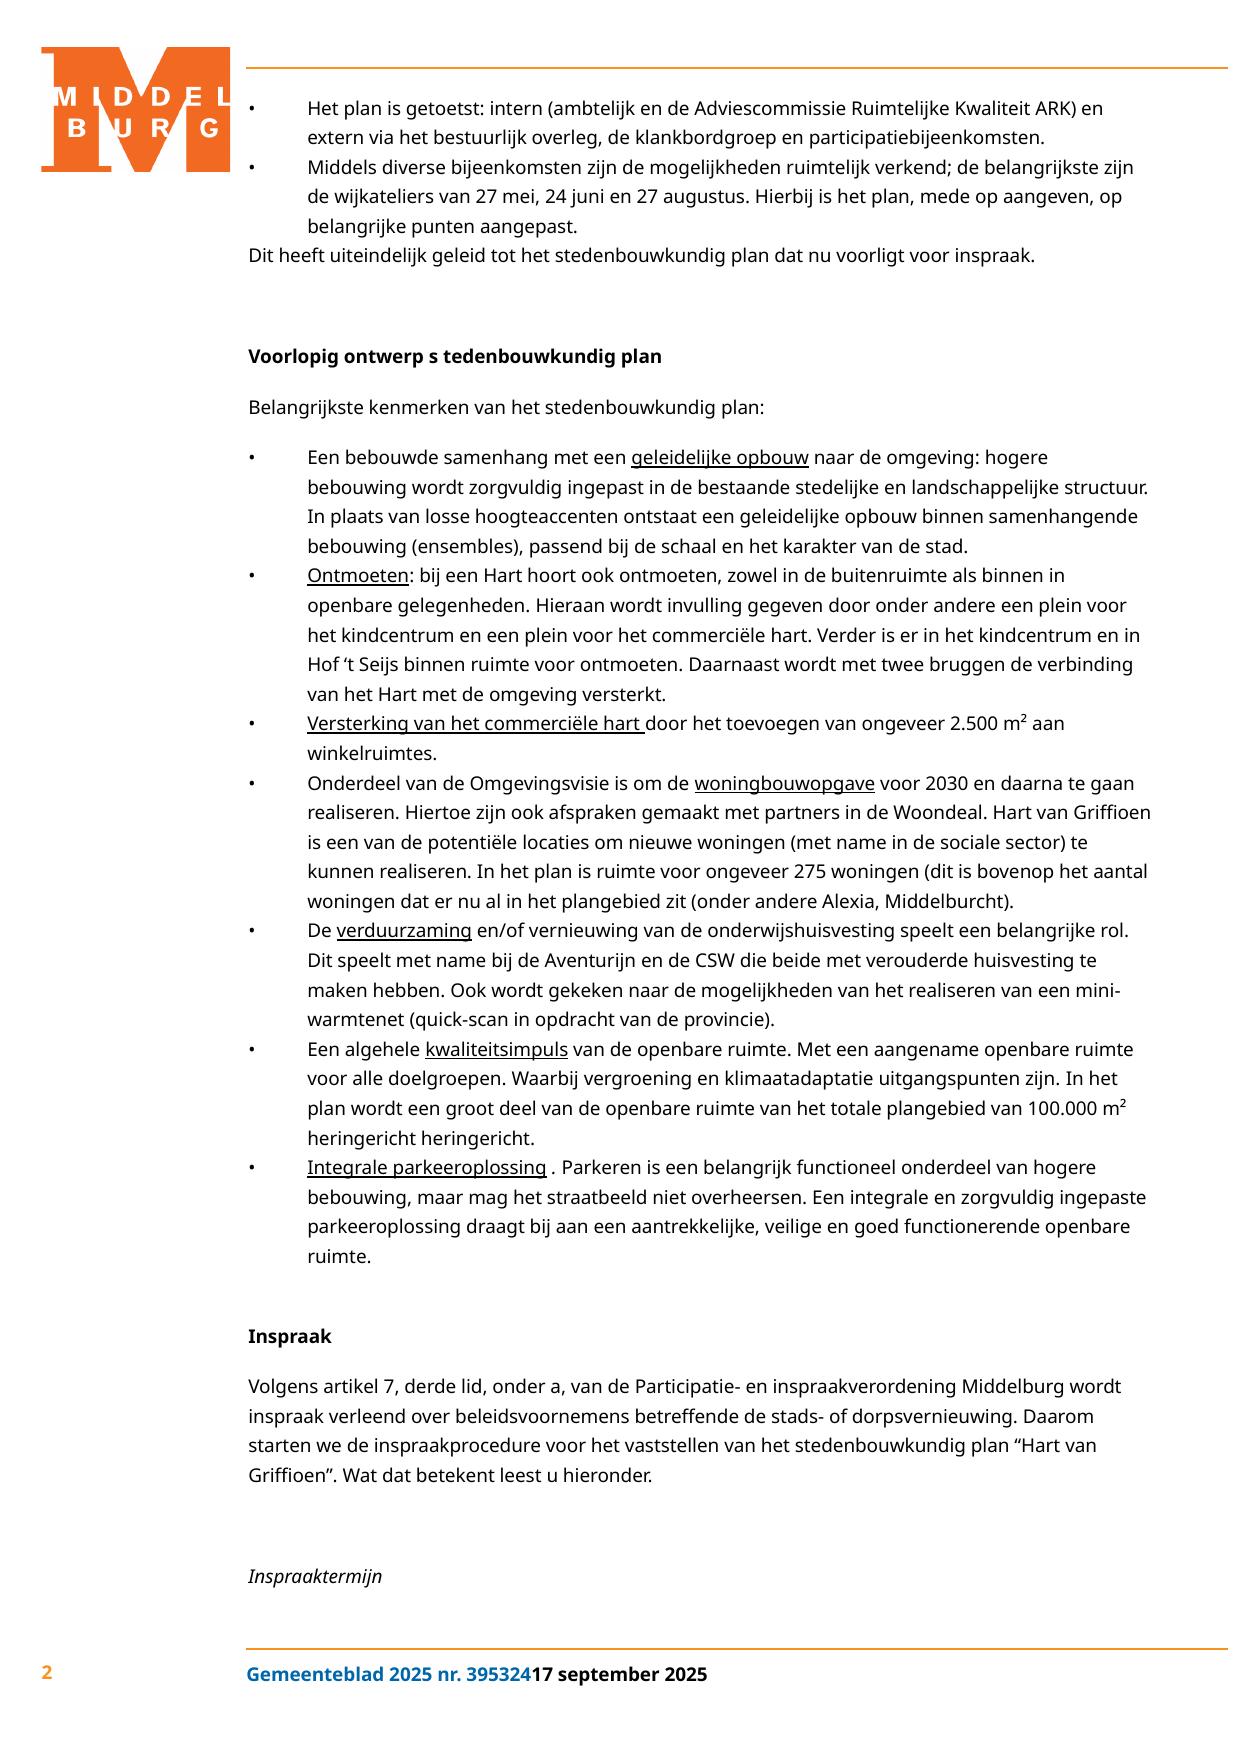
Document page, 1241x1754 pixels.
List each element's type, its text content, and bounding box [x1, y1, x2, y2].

list Een algehele kwaliteitsimpuls van de openbare ruimte. Met een aangename openbare ruimte voor alle doelgroepen. Waarbij vergroening en klimaatadaptatie uitgangspunten zijn. In het plan wordt een groot deel van de openbare ruimte van het totale plangebied van 100.000 m² heringericht heringericht. [248, 1036, 1152, 1151]
list Versterking van het commerciële hart door het toevoegen van ongeveer 2.500 m² aan winkelruimtes. [248, 711, 1152, 766]
text Volgens artikel 7, derde lid, onder a, van de Participatie- en inspraakverordening Middelburg wordt inspraak verleend over beleidsvoornemens betreffende de stads- of dorpsvernieuwing. Daarom starten we de inspraakprocedure voor het vaststellen van het stedenbouwkundig plan “Hart van Griffioen”. Wat dat betekent leest u hieronder. [248, 1373, 1152, 1488]
list Onderdeel van de Omgevingsvisie is om de woningbouwopgave voor 2030 en daarna te gaan realiseren. Hiertoe zijn ook afspraken gemaakt met partners in de Woondeal. Hart van Griffioen is een van de potentiële locaties om nieuwe woningen (met name in de sociale sector) te kunnen realiseren. In het plan is ruimte voor ongeveer 275 woningen (dit is bovenop het aantal woningen dat er nu al in het plangebied zit (onder andere Alexia, Middelburcht). [248, 770, 1152, 914]
list Integrale parkeeroplossing . Parkeren is een belangrijk functioneel onderdeel van hogere bebouwing, maar mag het straatbeeld niet overheersen. Een integrale en zorgvuldig ingepaste parkeeroplossing draagt bij aan een aantrekkelijke, veilige en goed functionerende openbare ruimte. [248, 1154, 1152, 1269]
text Dit heeft uiteindelijk geleid tot het stedenbouwkundig plan dat nu voorligt voor inspraak. [248, 243, 1152, 268]
text Belangrijkste kenmerken van het stedenbouwkundig plan: [248, 394, 1152, 420]
list Middels diverse bijeenkomsten zijn de mogelijkheden ruimtelijk verkend; de belangrijkste zijn de wijkateliers van 27 mei, 24 juni en 27 augustus. Hierbij is het plan, mede op aangeven, op belangrijke punten aangepast. [248, 154, 1152, 239]
picture [41, 47, 231, 172]
list De verduurzaming en/of vernieuwing van de onderwijshuisvesting speelt een belangrijke rol. Dit speelt met name bij de Aventurijn en de CSW die beide met verouderde huisvesting te maken hebben. Ook wordt gekeken naar de mogelijkheden van het realiseren van een mini-warmtenet (quick-scan in opdracht van de provincie). [248, 918, 1152, 1032]
text Voorlopig ontwerp s tedenbouwkundig plan [248, 343, 1152, 369]
list Ontmoeten: bij een Hart hoort ook ontmoeten, zowel in de buitenruimte als binnen in openbare gelegenheden. Hieraan wordt invulling gegeven door onder andere een plein voor het kindcentrum en een plein voor het commerciële hart. Verder is er in het kindcentrum en in Hof ‘t Seijs binnen ruimte voor ontmoeten. Daarnaast wordt met twee bruggen de verbinding van het Hart met de omgeving versterkt. [248, 563, 1152, 707]
list Het plan is getoetst: intern (ambtelijk en de Adviescommissie Ruimtelijke Kwaliteit ARK) en extern via het bestuurlijk overleg, de klankbordgroep en participatiebijeenkomsten. [248, 95, 1152, 150]
list Een bebouwde samenhang met een geleidelijke opbouw naar de omgeving: hogere bebouwing wordt zorgvuldig ingepast in de bestaande stedelijke en landschappelijke structuur. In plaats van losse hoogteaccenten ontstaat een geleidelijke opbouw binnen samenhangende bebouwing (ensembles), passend bij de schaal en het karakter van de stad. [248, 444, 1152, 559]
text Inspraak [248, 1323, 1152, 1349]
text Inspraaktermijn [248, 1563, 1152, 1589]
